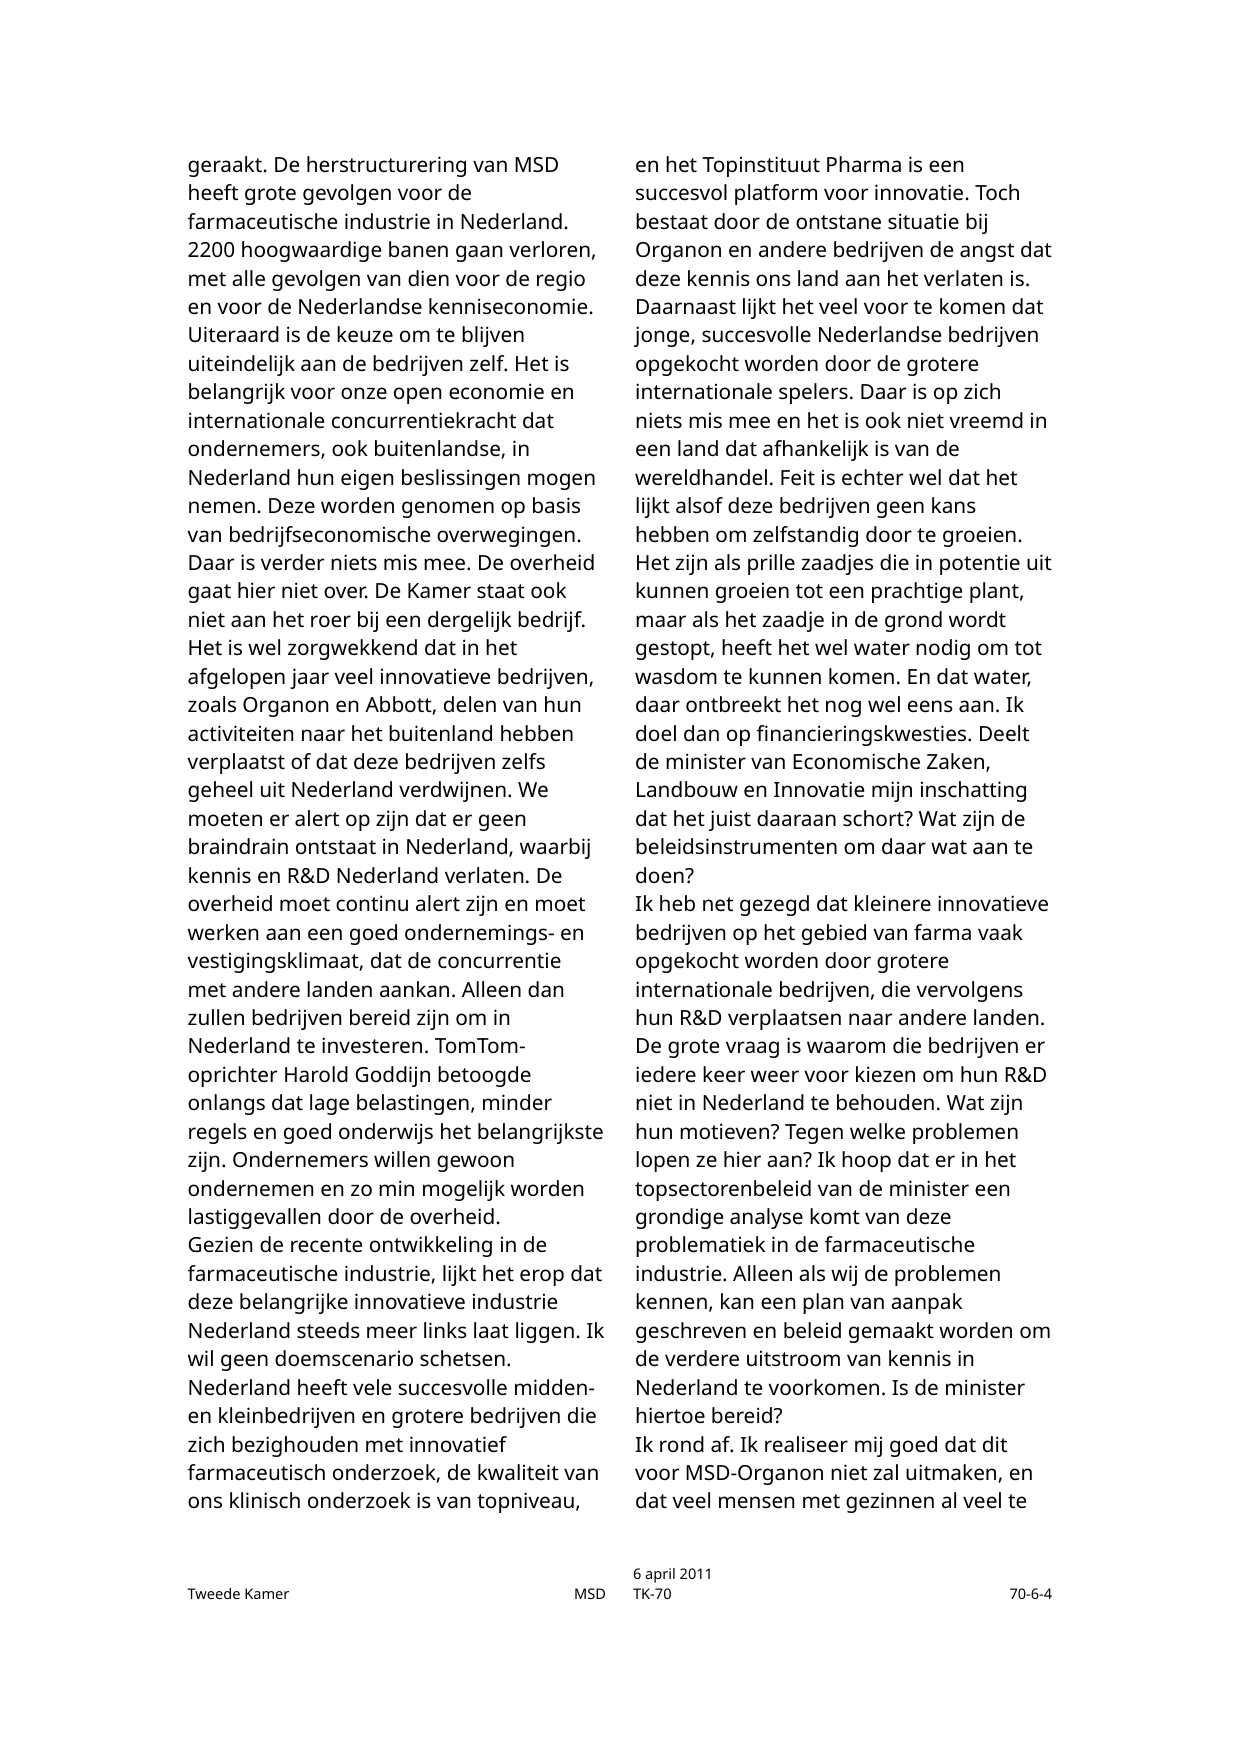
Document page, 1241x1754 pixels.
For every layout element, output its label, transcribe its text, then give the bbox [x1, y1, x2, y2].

text Ik heb net gezegd dat kleinere innovatieve bedrijven op het gebied van farma vaak opgekocht worden door grotere internationale bedrijven, die vervolgens hun R&D verplaatsen naar andere landen. De grote vraag is waarom die bedrijven er iedere keer weer voor kiezen om hun R&D niet in Nederland te behouden. Wat zijn hun motieven? Tegen welke problemen lopen ze hier aan? Ik hoop dat er in het topsectorenbeleid van de minister een grondige analyse komt van deze problematiek in de farmaceutische industrie. Alleen als wij de problemen kennen, kan een plan van aanpak geschreven en beleid gemaakt worden om de verdere uitstroom van kennis in Nederland te voorkomen. Is de minister hiertoe bereid? [635, 889, 1053, 1430]
text geraakt. De herstructurering van MSD heeft grote gevolgen voor de farmaceutische industrie in Nederland. 2200 hoogwaardige banen gaan verloren, met alle gevolgen van dien voor de regio en voor de Nederlandse kenniseconomie. Uiteraard is de keuze om te blijven uiteindelijk aan de bedrijven zelf. Het is belangrijk voor onze open economie en internationale concurrentiekracht dat ondernemers, ook buitenlandse, in Nederland hun eigen beslissingen mogen nemen. Deze worden genomen op basis van bedrijfseconomische overwegingen. Daar is verder niets mis mee. De overheid gaat hier niet over. De Kamer staat ook niet aan het roer bij een dergelijk bedrijf. [187, 150, 605, 633]
text Gezien de recente ontwikkeling in de farmaceutische industrie, lijkt het erop dat deze belangrijke innovatieve industrie Nederland steeds meer links laat liggen. Ik wil geen doemscenario schetsen. Nederland heeft vele succesvolle midden- en kleinbedrijven en grotere bedrijven die zich bezighouden met innovatief farmaceutisch onderzoek, de kwaliteit van ons klinisch onderzoek is van topniveau, [187, 1231, 605, 1515]
text Daarnaast lijkt het veel voor te komen dat jonge, succesvolle Nederlandse bedrijven opgekocht worden door de grotere internationale spelers. Daar is op zich niets mis mee en het is ook niet vreemd in een land dat afhankelijk is van de wereldhandel. Feit is echter wel dat het lijkt alsof deze bedrijven geen kans hebben om zelfstandig door te groeien. Het zijn als prille zaadjes die in potentie uit kunnen groeien tot een prachtige plant, maar als het zaadje in de grond wordt gestopt, heeft het wel water nodig om tot wasdom te kunnen komen. En dat water, daar ontbreekt het nog wel eens aan. Ik doel dan op financieringskwesties. Deelt de minister van Economische Zaken, Landbouw en Innovatie mijn inschatting dat het juist daaraan schort? Wat zijn de beleidsinstrumenten om daar wat aan te doen? [635, 292, 1053, 889]
text en het Topinstituut Pharma is een succesvol platform voor innovatie. Toch bestaat door de ontstane situatie bij Organon en andere bedrijven de angst dat deze kennis ons land aan het verlaten is. [635, 150, 1053, 292]
text Het is wel zorgwekkend dat in het afgelopen jaar veel innovatieve bedrijven, zoals Organon en Abbott, delen van hun activiteiten naar het buitenland hebben verplaatst of dat deze bedrijven zelfs geheel uit Nederland verdwijnen. We moeten er alert op zijn dat er geen braindrain ontstaat in Nederland, waarbij kennis en R&D Nederland verlaten. De overheid moet continu alert zijn en moet werken aan een goed ondernemings- en vestigingsklimaat, dat de concurrentie met andere landen aankan. Alleen dan zullen bedrijven bereid zijn om in Nederland te investeren. TomTom-oprichter Harold Goddijn betoogde onlangs dat lage belastingen, minder regels en goed onderwijs het belangrijkste zijn. Ondernemers willen gewoon ondernemen en zo min mogelijk worden lastiggevallen door de overheid. [187, 633, 605, 1231]
text Ik rond af. Ik realiseer mij goed dat dit voor MSD-Organon niet zal uitmaken, en dat veel mensen met gezinnen al veel te [635, 1430, 1053, 1515]
